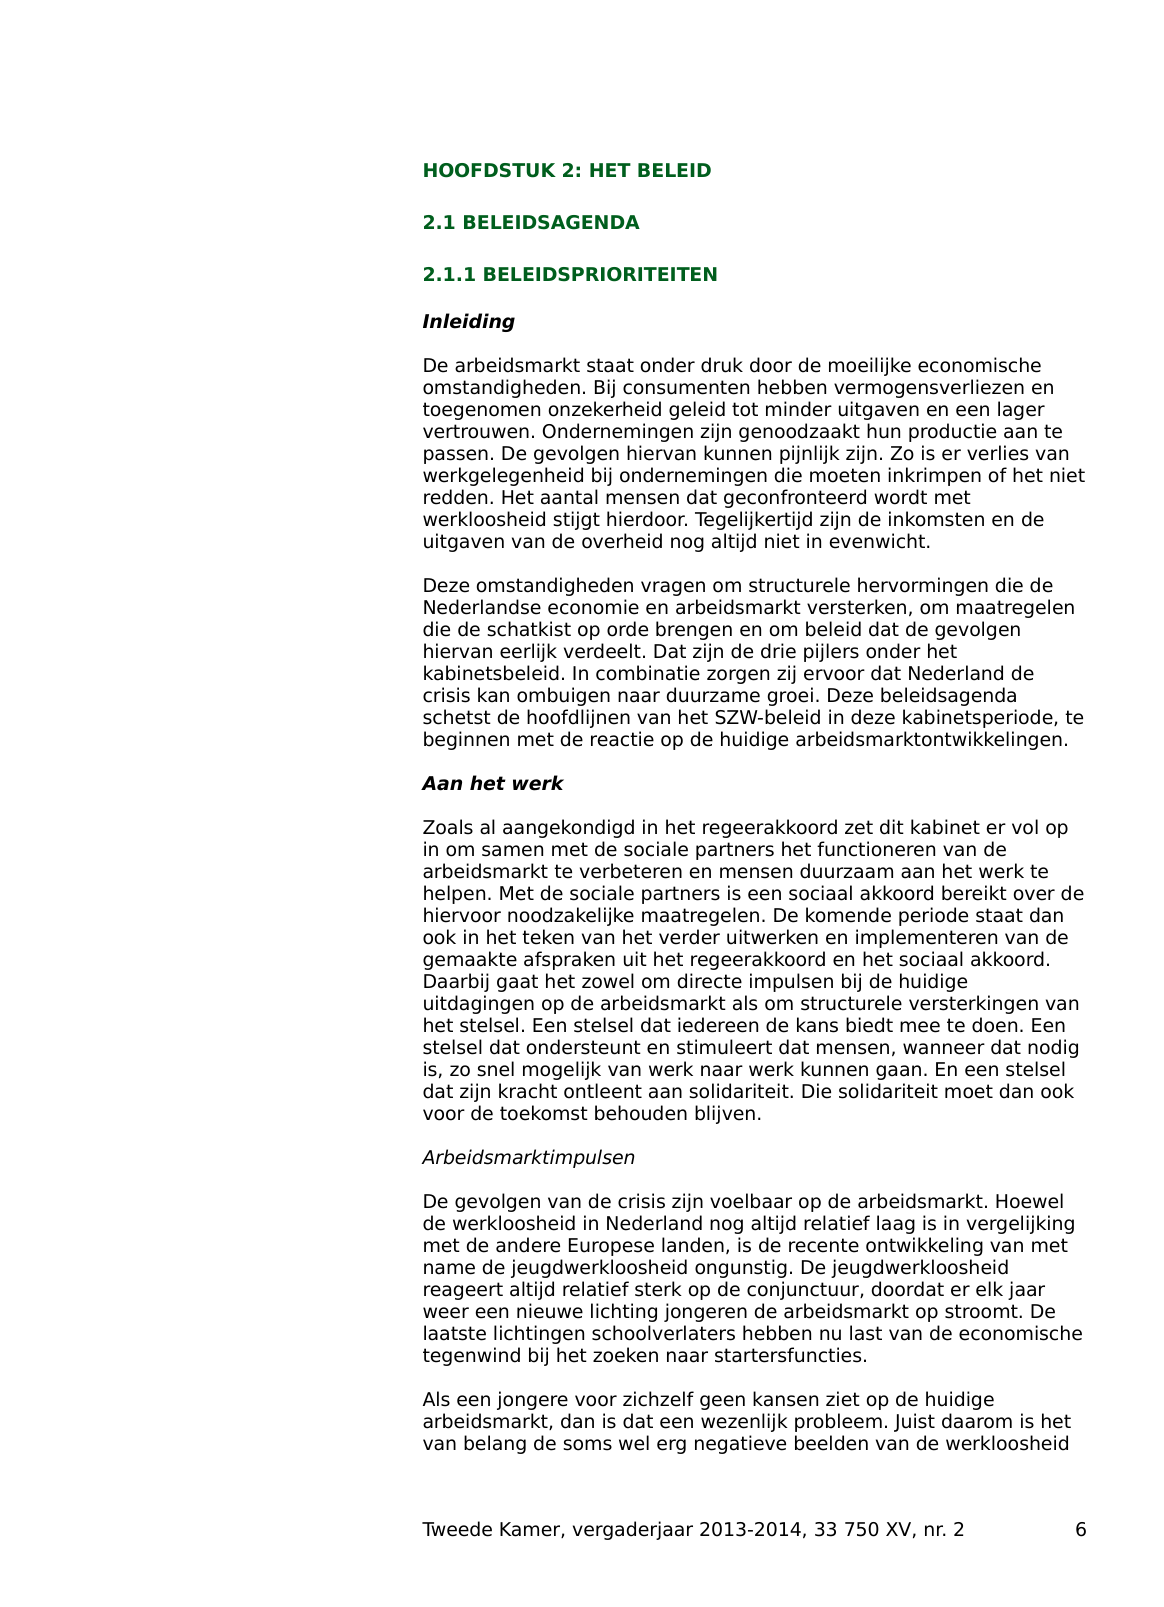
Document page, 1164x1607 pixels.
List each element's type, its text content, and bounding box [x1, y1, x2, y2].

text De arbeidsmarkt staat onder druk door de moeilijke economische omstandigheden. Bij consumenten hebben vermogensverliezen en toegenomen onzekerheid geleid tot minder uitgaven en een lager vertrouwen. Ondernemingen zijn genoodzaakt hun productie aan te passen. De gevolgen hiervan kunnen pijnlijk zijn. Zo is er verlies van werkgelegenheid bij ondernemingen die moeten inkrimpen of het niet redden. Het aantal mensen dat geconfronteerd wordt met werkloosheid stijgt hierdoor. Tegelijkertijd zijn de inkomsten en de uitgaven van de overheid nog altijd niet in evenwicht. [422, 355, 1087, 553]
text Als een jongere voor zichzelf geen kansen ziet op de huidige arbeidsmarkt, dan is dat een wezenlijk probleem. Juist daarom is het van belang de soms wel erg negatieve beelden van de werkloosheid [422, 1389, 1087, 1455]
subtitle Aan het werk [422, 773, 1087, 795]
text De gevolgen van de crisis zijn voelbaar op de arbeidsmarkt. Hoewel de werkloosheid in Nederland nog altijd relatief laag is in vergelijking met de andere Europese landen, is de recente ontwikkeling van met name de jeugdwerkloosheid ongunstig. De jeugdwerkloosheid reageert altijd relatief sterk op de conjunctuur, doordat er elk jaar weer een nieuwe lichting jongeren de arbeidsmarkt op stroomt. De laatste lichtingen schoolverlaters hebben nu last van de economische tegenwind bij het zoeken naar startersfuncties. [422, 1191, 1087, 1367]
text Zoals al aangekondigd in het regeerakkoord zet dit kabinet er vol op in om samen met de sociale partners het functioneren van de arbeidsmarkt te verbeteren en mensen duurzaam aan het werk te helpen. Met de sociale partners is een sociaal akkoord bereikt over de hiervoor noodzakelijke maatregelen. De komende periode staat dan ook in het teken van het verder uitwerken en implementeren van de gemaakte afspraken uit het regeerakkoord en het sociaal akkoord. Daarbij gaat het zowel om directe impulsen bij de huidige uitdagingen op de arbeidsmarkt als om structurele versterkingen van het stelsel. Een stelsel dat iedereen de kans biedt mee te doen. Een stelsel dat ondersteunt en stimuleert dat mensen, wanneer dat nodig is, zo snel mogelijk van werk naar werk kunnen gaan. En een stelsel dat zijn kracht ontleent aan solidariteit. Die solidariteit moet dan ook voor de toekomst behouden blijven. [422, 817, 1087, 1125]
subtitle 2.1 BELEIDSAGENDA [422, 212, 1087, 234]
subtitle Arbeidsmarktimpulsen [422, 1147, 1087, 1169]
subtitle Inleiding [422, 311, 1087, 333]
subtitle HOOFDSTUK 2: HET BELEID [422, 160, 1087, 182]
text Deze omstandigheden vragen om structurele hervormingen die de Nederlandse economie en arbeidsmarkt versterken, om maatregelen die de schatkist op orde brengen en om beleid dat de gevolgen hiervan eerlijk verdeelt. Dat zijn de drie pijlers onder het kabinetsbeleid. In combinatie zorgen zij ervoor dat Nederland de crisis kan ombuigen naar duurzame groei. Deze beleidsagenda schetst de hoofdlijnen van het SZW-beleid in deze kabinetsperiode, te beginnen met de reactie op de huidige arbeidsmarktontwikkelingen. [422, 575, 1087, 751]
subtitle 2.1.1 BELEIDSPRIORITEITEN [422, 264, 1087, 286]
